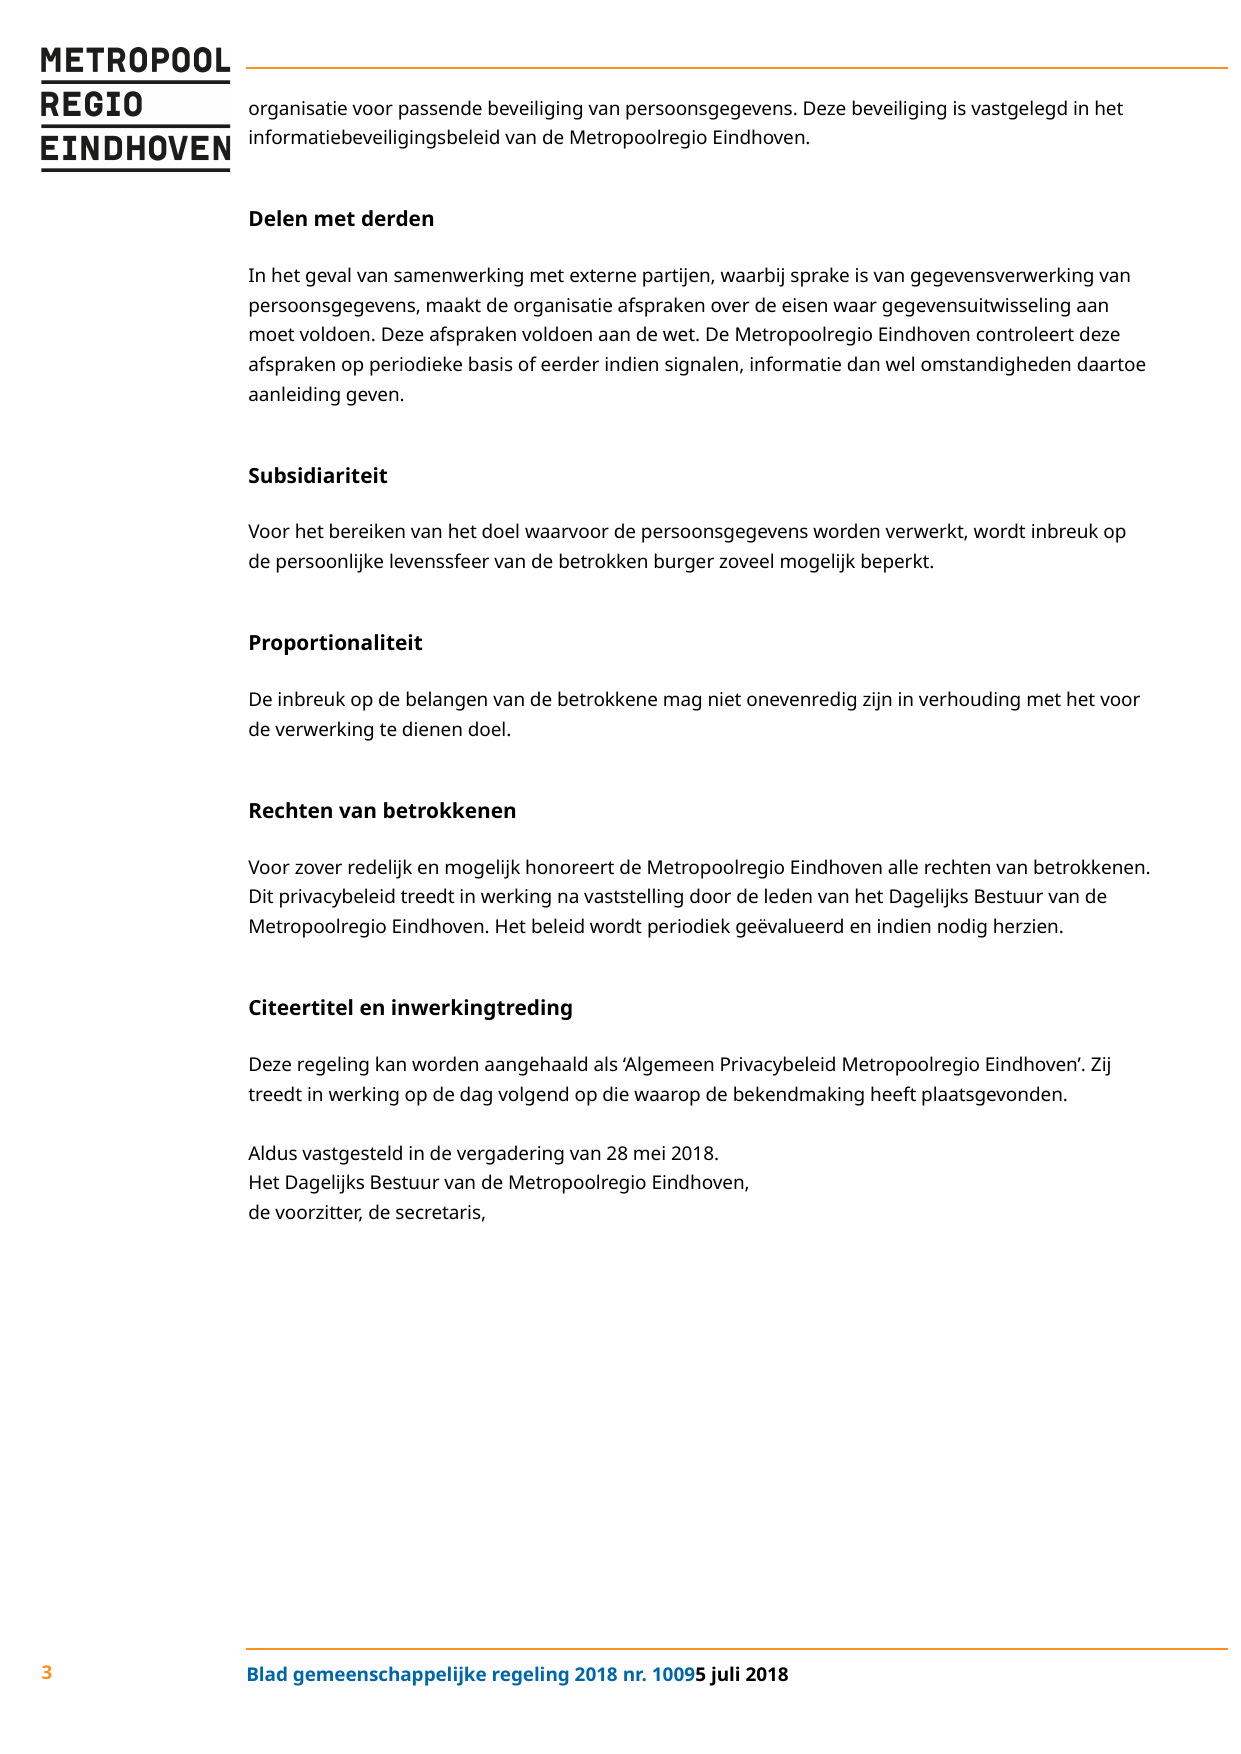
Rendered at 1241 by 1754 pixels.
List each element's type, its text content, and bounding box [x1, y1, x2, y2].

text De inbreuk op de belangen van de betrokkene mag niet onevenredig zijn in verhouding met het voor de verwerking te dienen doel. [248, 686, 1152, 742]
text Proportionaliteit [248, 628, 1152, 657]
text de voorzitter, de secretaris, [248, 1199, 1152, 1225]
text Rechten van betrokkenen [248, 796, 1152, 824]
text Dit privacybeleid treedt in werking na vaststelling door de leden van het Dagelijks Bestuur van de Metropoolregio Eindhoven. Het beleid wordt periodiek geëvalueerd en indien nodig herzien. [248, 883, 1152, 939]
picture [41, 47, 231, 172]
text Citeertitel en inwerkingtreding [248, 993, 1152, 1022]
text Aldus vastgesteld in de vergadering van 28 mei 2018. [248, 1140, 1152, 1166]
text Voor het bereiken van het doel waarvoor de persoonsgegevens worden verwerkt, wordt inbreuk op de persoonlijke levenssfeer van de betrokken burger zoveel mogelijk beperkt. [248, 519, 1152, 574]
text Subsidiariteit [248, 461, 1152, 489]
text Deze regeling kan worden aangehaald als ‘Algemeen Privacybeleid Metropoolregio Eindhoven’. Zij treedt in werking op de dag volgend op die waarop de bekendmaking heeft plaatsgevonden. [248, 1051, 1152, 1106]
text In het geval van samenwerking met externe partijen, waarbij sprake is van gegevensverwerking van persoonsgegevens, maakt de organisatie afspraken over de eisen waar gegevensuitwisseling aan moet voldoen. Deze afspraken voldoen aan de wet. De Metropoolregio Eindhoven controleert deze afspraken op periodieke basis of eerder indien signalen, informatie dan wel omstandigheden daartoe aanleiding geven. [248, 262, 1152, 406]
text organisatie voor passende beveiliging van persoonsgegevens. Deze beveiliging is vastgelegd in het informatiebeveiligingsbeleid van de Metropoolregio Eindhoven. [248, 95, 1152, 150]
text Delen met derden [248, 204, 1152, 233]
text Het Dagelijks Bestuur van de Metropoolregio Eindhoven, [248, 1169, 1152, 1195]
text Voor zover redelijk en mogelijk honoreert de Metropoolregio Eindhoven alle rechten van betrokkenen. [248, 854, 1152, 880]
